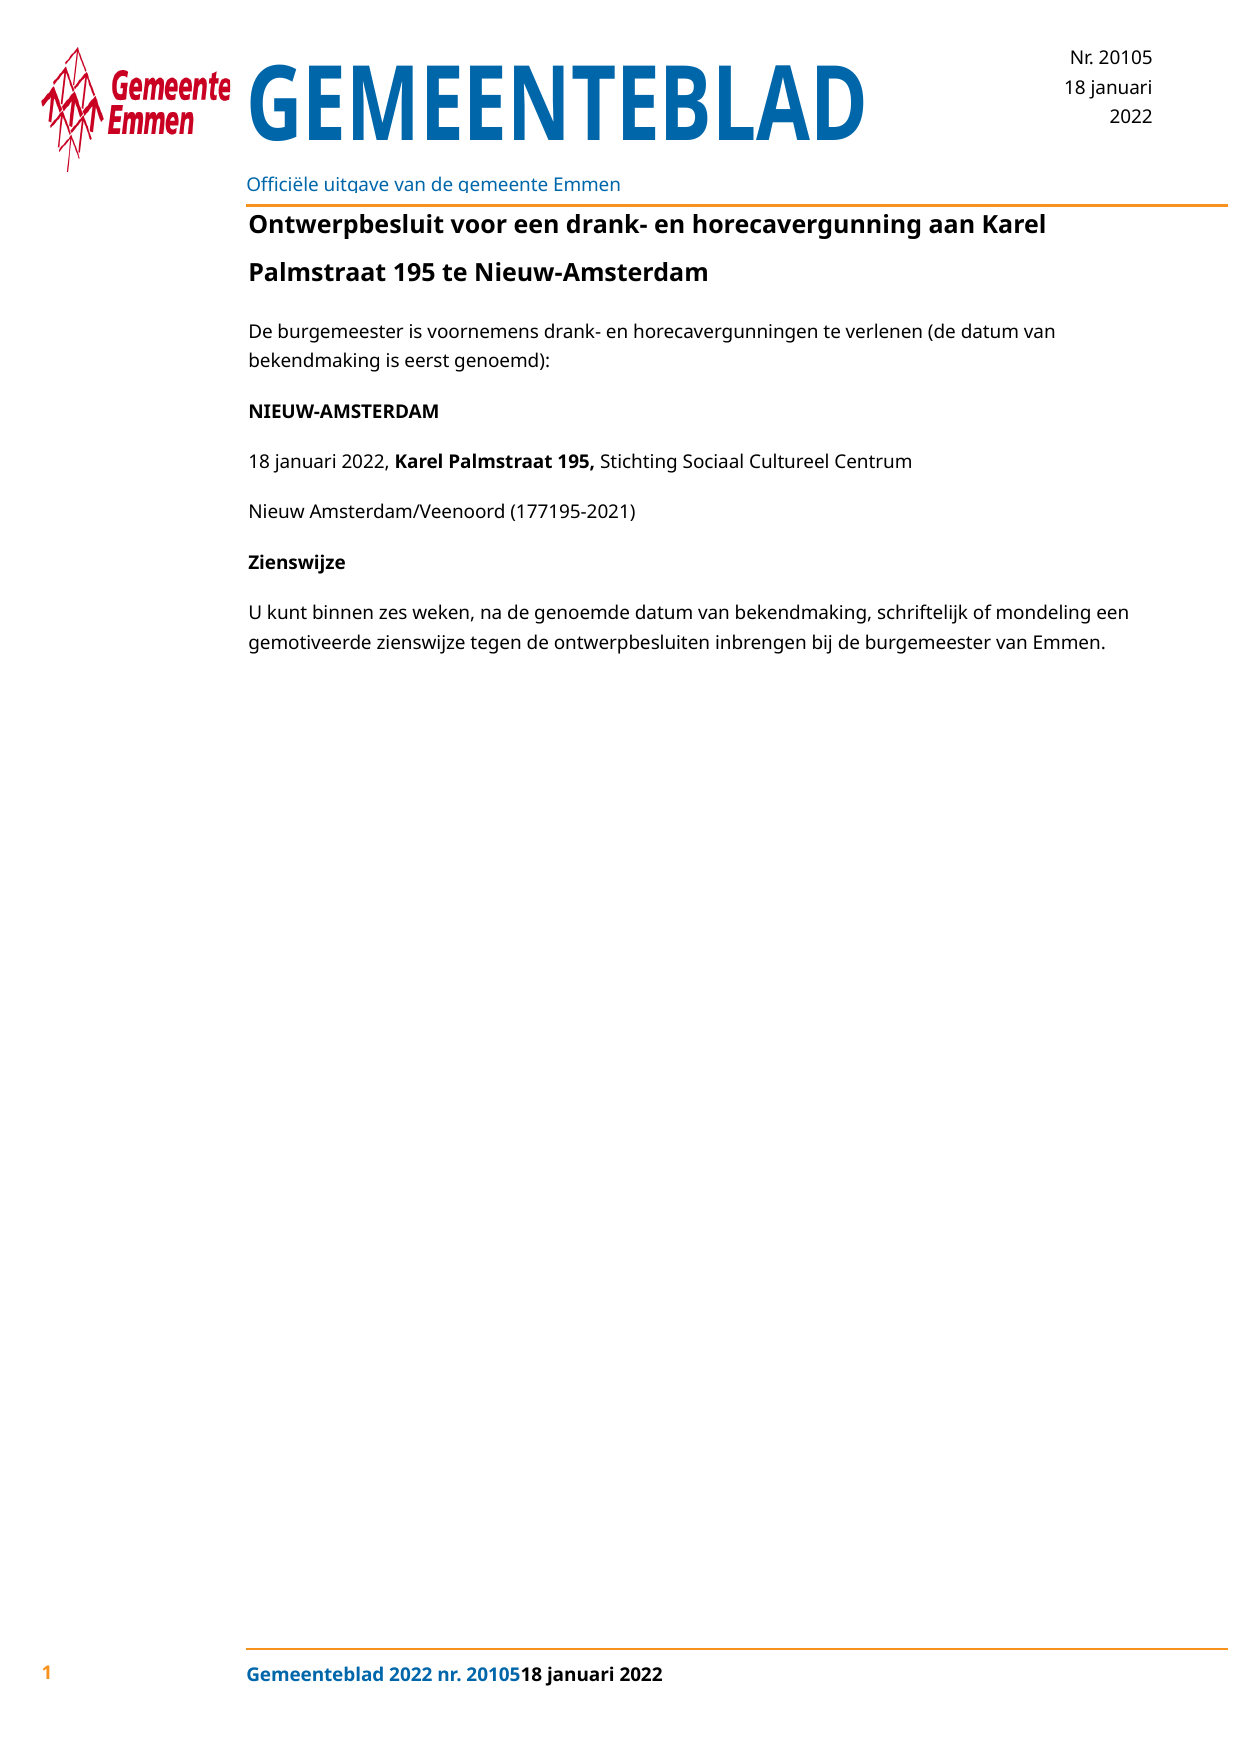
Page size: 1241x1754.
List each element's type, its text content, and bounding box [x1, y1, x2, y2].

picture [41, 47, 231, 172]
text NIEUW-AMSTERDAM [248, 398, 1152, 424]
text 18 januari 2022, Karel Palmstraat 195, Stichting Sociaal Cultureel Centrum [248, 448, 1152, 474]
text Ontwerpbesluit voor een drank- en horecavergunning aan Karel Palmstraat 195 te Nieuw-Amsterdam [248, 207, 1152, 288]
text De burgemeester is voornemens drank- en horecavergunningen te verlenen (de datum van bekendmaking is eerst genoemd): [248, 318, 1152, 373]
text Nieuw Amsterdam/Veenoord (177195-2021) [248, 499, 1152, 524]
text Zienswijze [248, 549, 1152, 575]
text U kunt binnen zes weken, na de genoemde datum van bekendmaking, schriftelijk of mondeling een gemotiveerde zienswijze tegen de ontwerpbesluiten inbrengen bij de burgemeester van Emmen. [248, 599, 1152, 655]
